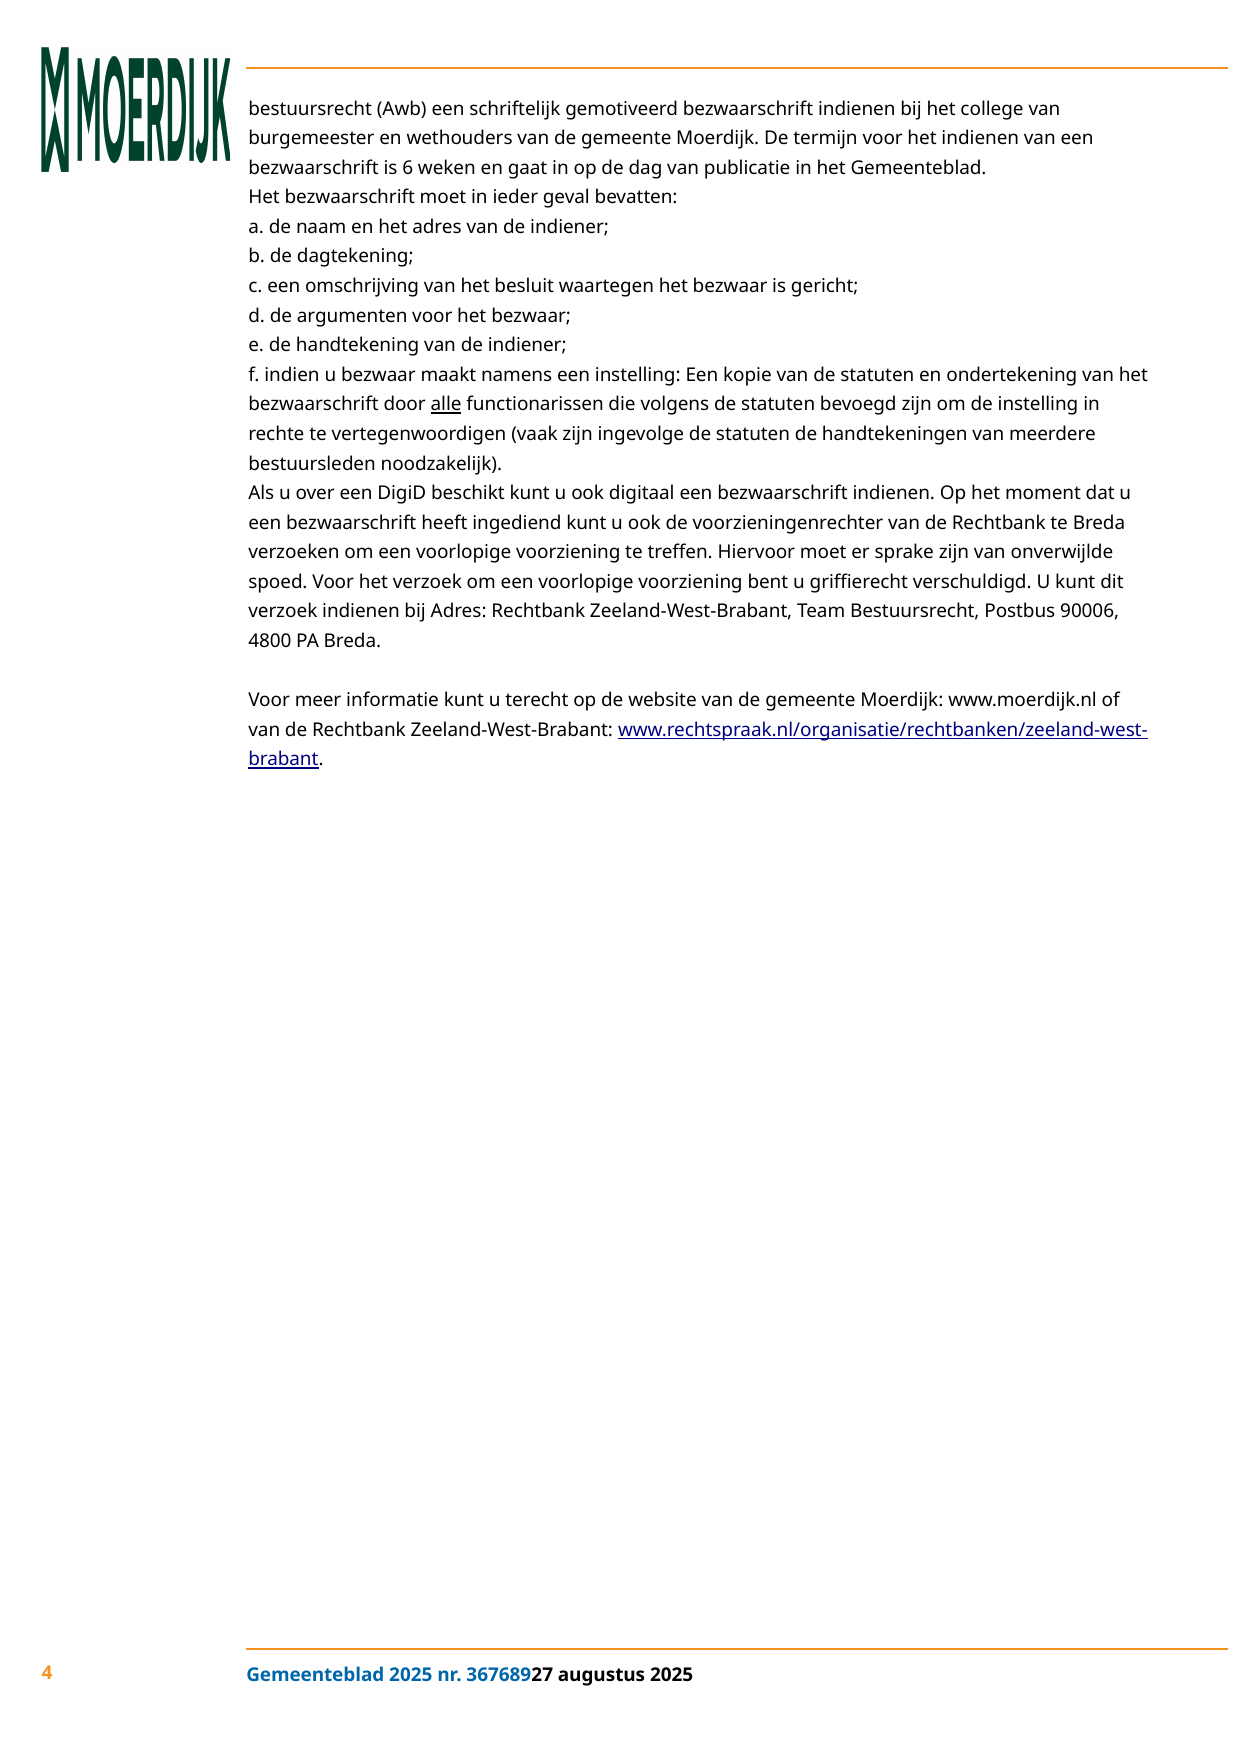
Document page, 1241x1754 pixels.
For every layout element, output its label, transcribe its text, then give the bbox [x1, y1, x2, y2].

text Het bezwaarschrift moet in ieder geval bevatten: [248, 183, 1152, 209]
text bestuursrecht (Awb) een schriftelijk gemotiveerd bezwaarschrift indienen bij het college van burgemeester en wethouders van de gemeente Moerdijk. De termijn voor het indienen van een bezwaarschrift is 6 weken en gaat in op de dag van publicatie in het Gemeenteblad. [248, 95, 1152, 180]
text d. de argumenten voor het bezwaar; [248, 302, 1152, 328]
picture [41, 47, 231, 172]
text Als u over een DigiD beschikt kunt u ook digitaal een bezwaarschrift indienen. Op het moment dat u een bezwaarschrift heeft ingediend kunt u ook de voorzieningenrechter van de Rechtbank te Breda verzoeken om een voorlopige voorziening te treffen. Hiervoor moet er sprake zijn van onverwijlde spoed. Voor het verzoek om een voorlopige voorziening bent u griffierecht verschuldigd. U kunt dit verzoek indienen bij Adres: Rechtbank Zeeland-West-Brabant, Team Bestuursrecht, Postbus 90006, 4800 PA Breda. [248, 479, 1152, 653]
text c. een omschrijving van het besluit waartegen het bezwaar is gericht; [248, 272, 1152, 298]
text e. de handtekening van de indiener; [248, 331, 1152, 357]
text b. de dagtekening; [248, 243, 1152, 268]
text f. indien u bezwaar maakt namens een instelling: Een kopie van de statuten en ondertekening van het bezwaarschrift door alle functionarissen die volgens de statuten bevoegd zijn om de instelling in rechte te vertegenwoordigen (vaak zijn ingevolge de statuten de handtekeningen van meerdere bestuursleden noodzakelijk). [248, 361, 1152, 476]
text a. de naam en het adres van de indiener; [248, 213, 1152, 239]
text Voor meer informatie kunt u terecht op de website van de gemeente Moerdijk: www.moerdijk.nl of van de Rechtbank Zeeland-West-Brabant: www.rechtspraak.nl/organisatie/rechtbanken/zeeland-west-brabant. [248, 686, 1152, 771]
